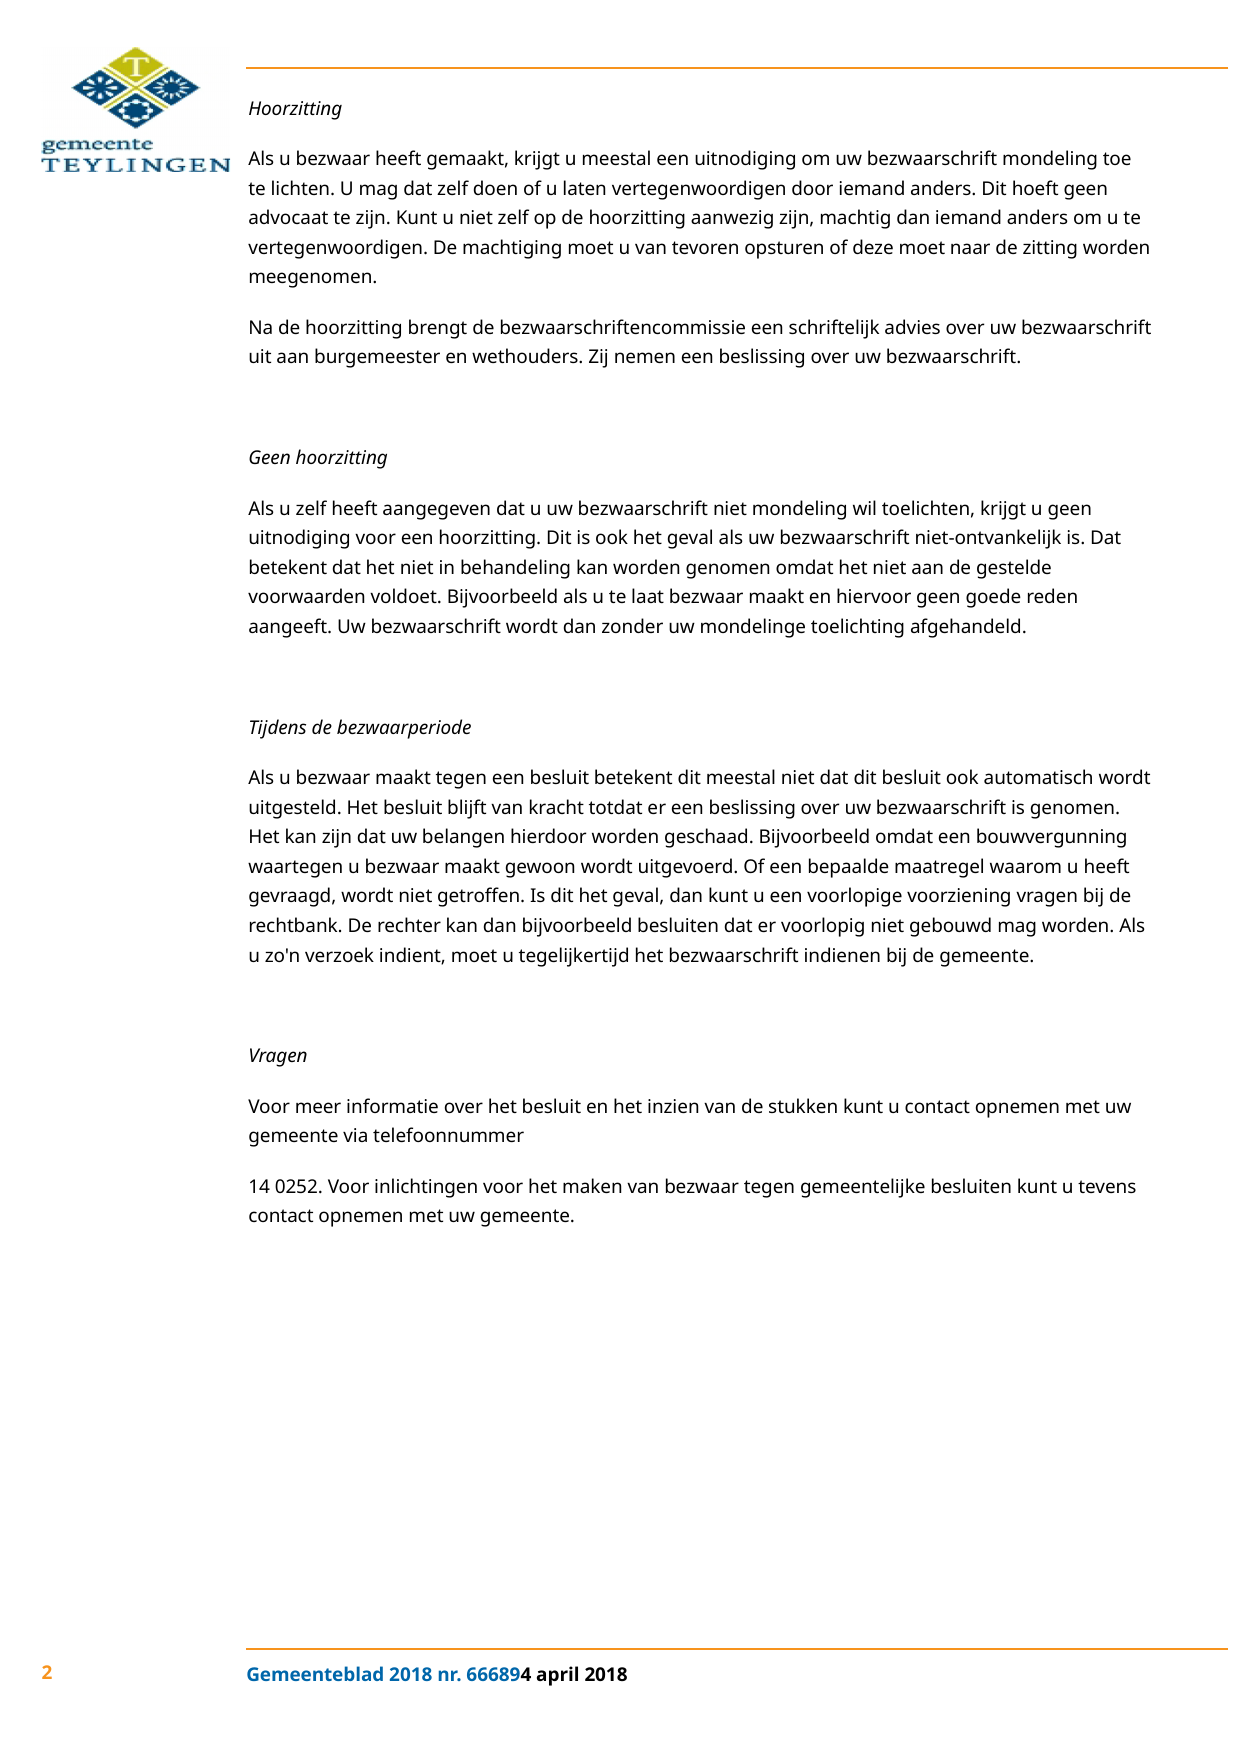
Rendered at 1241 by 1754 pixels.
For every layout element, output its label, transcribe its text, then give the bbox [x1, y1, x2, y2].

text Vragen [248, 1043, 1152, 1068]
text Voor meer informatie over het besluit en het inzien van de stukken kunt u contact opnemen met uw gemeente via telefoonnummer [248, 1093, 1152, 1148]
text Als u bezwaar maakt tegen een besluit betekent dit meestal niet dat dit besluit ook automatisch wordt uitgesteld. Het besluit blijft van kracht totdat er een beslissing over uw bezwaarschrift is genomen. Het kan zijn dat uw belangen hierdoor worden geschaad. Bijvoorbeeld omdat een bouwvergunning waartegen u bezwaar maakt gewoon wordt uitgevoerd. Of een bepaalde maatregel waarom u heeft gevraagd, wordt niet getroffen. Is dit het geval, dan kunt u een voorlopige voorziening vragen bij de rechtbank. De rechter kan dan bijvoorbeeld besluiten dat er voorlopig niet gebouwd mag worden. Als u zo'n verzoek indient, moet u tegelijkertijd het bezwaarschrift indienen bij de gemeente. [248, 764, 1152, 968]
text Geen hoorzitting [248, 444, 1152, 470]
text Hoorzitting [248, 95, 1152, 121]
text Na de hoorzitting brengt de bezwaarschriftencommissie een schriftelijk advies over uw bezwaarschrift uit aan burgemeester en wethouders. Zij nemen een beslissing over uw bezwaarschrift. [248, 314, 1152, 369]
picture [41, 47, 231, 172]
text Als u bezwaar heeft gemaakt, krijgt u meestal een uitnodiging om uw bezwaarschrift mondeling toe te lichten. U mag dat zelf doen of u laten vertegenwoordigen door iemand anders. Dit hoeft geen advocaat te zijn. Kunt u niet zelf op de hoorzitting aanwezig zijn, machtig dan iemand anders om u te vertegenwoordigen. De machtiging moet u van tevoren opsturen of deze moet naar de zitting worden meegenomen. [248, 145, 1152, 289]
text Tijdens de bezwaarperiode [248, 714, 1152, 740]
text Als u zelf heeft aangegeven dat u uw bezwaarschrift niet mondeling wil toelichten, krijgt u geen uitnodiging voor een hoorzitting. Dit is ook het geval als uw bezwaarschrift niet-ontvankelijk is. Dat betekent dat het niet in behandeling kan worden genomen omdat het niet aan de gestelde voorwaarden voldoet. Bijvoorbeeld als u te laat bezwaar maakt en hiervoor geen goede reden aangeeft. Uw bezwaarschrift wordt dan zonder uw mondelinge toelichting afgehandeld. [248, 495, 1152, 639]
text 14 0252. Voor inlichtingen voor het maken van bezwaar tegen gemeentelijke besluiten kunt u tevens contact opnemen met uw gemeente. [248, 1173, 1152, 1228]
